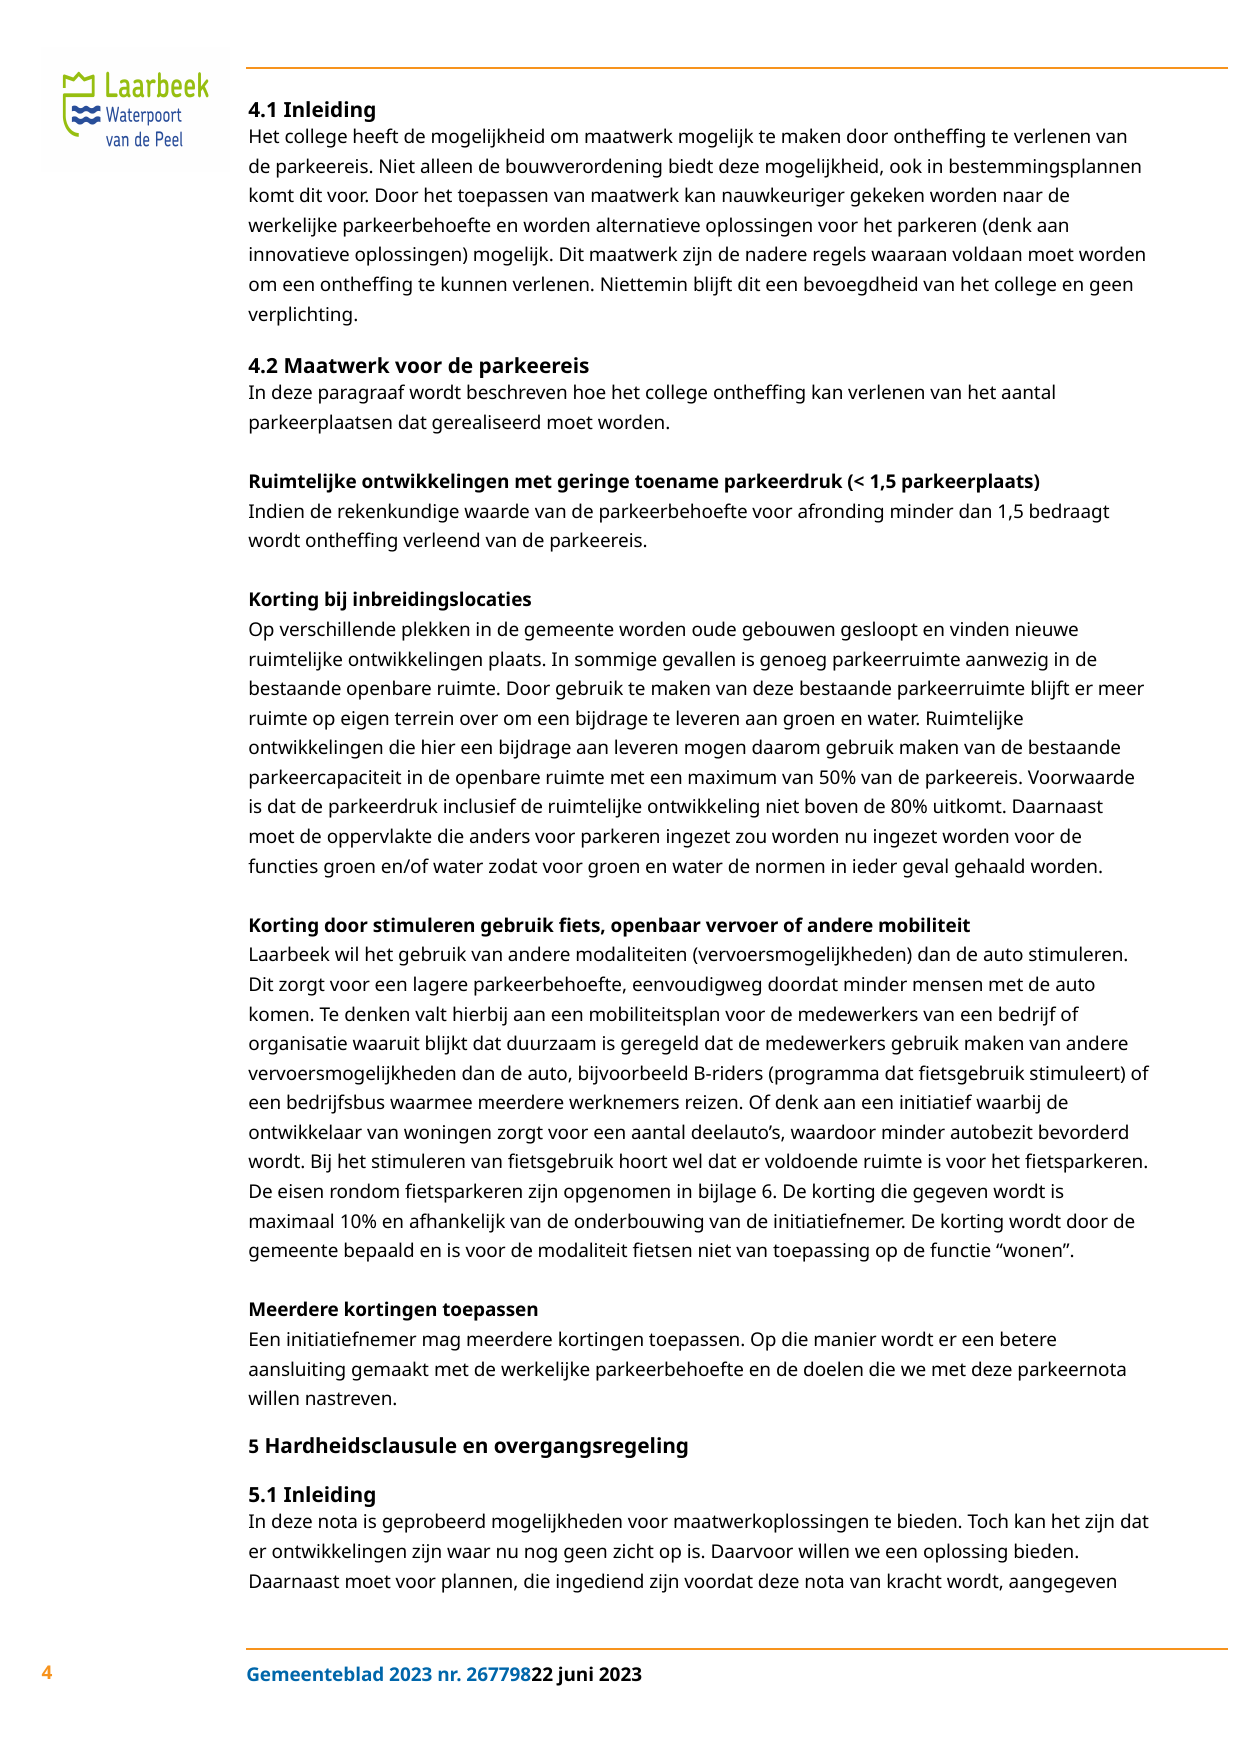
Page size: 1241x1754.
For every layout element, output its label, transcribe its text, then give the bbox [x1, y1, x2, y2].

text 4.2 Maatwerk voor de parkeereis [248, 351, 1152, 379]
text Laarbeek wil het gebruik van andere modaliteiten (vervoersmogelijkheden) dan de auto stimuleren. Dit zorgt voor een lagere parkeerbehoefte, eenvoudigweg doordat minder mensen met de auto komen. Te denken valt hierbij aan een mobiliteitsplan voor de medewerkers van een bedrijf of organisatie waaruit blijkt dat duurzaam is geregeld dat de medewerkers gebruik maken van andere vervoersmogelijkheden dan de auto, bijvoorbeeld B-riders (programma dat fietsgebruik stimuleert) of een bedrijfsbus waarmee meerdere werknemers reizen. Of denk aan een initiatief waarbij de ontwikkelaar van woningen zorgt voor een aantal deelauto’s, waardoor minder autobezit bevorderd wordt. Bij het stimuleren van fietsgebruik hoort wel dat er voldoende ruimte is voor het fietsparkeren. De eisen rondom fietsparkeren zijn opgenomen in bijlage 6. De korting die gegeven wordt is maximaal 10% en afhankelijk van de onderbouwing van de initiatiefnemer. De korting wordt door de gemeente bepaald en is voor de modaliteit fietsen niet van toepassing op de functie “wonen”. [248, 942, 1152, 1263]
text Op verschillende plekken in de gemeente worden oude gebouwen gesloopt en vinden nieuwe ruimtelijke ontwikkelingen plaats. In sommige gevallen is genoeg parkeerruimte aanwezig in de bestaande openbare ruimte. Door gebruik te maken van deze bestaande parkeerruimte blijft er meer ruimte op eigen terrein over om een bijdrage te leveren aan groen en water. Ruimtelijke ontwikkelingen die hier een bijdrage aan leveren mogen daarom gebruik maken van de bestaande parkeercapaciteit in de openbare ruimte met een maximum van 50% van de parkeereis. Voorwaarde is dat de parkeerdruk inclusief de ruimtelijke ontwikkeling niet boven de 80% uitkomt. Daarnaast moet de oppervlakte die anders voor parkeren ingezet zou worden nu ingezet worden voor de functies groen en/of water zodat voor groen en water de normen in ieder geval gehaald worden. [248, 616, 1152, 879]
text 4.1 Inleiding [248, 95, 1152, 123]
text Meerdere kortingen toepassen [248, 1297, 1152, 1322]
picture [41, 47, 231, 172]
text Het college heeft de mogelijkheid om maatwerk mogelijk te maken door ontheffing te verlenen van de parkeereis. Niet alleen de bouwverordening biedt deze mogelijkheid, ook in bestemmingsplannen komt dit voor. Door het toepassen van maatwerk kan nauwkeuriger gekeken worden naar de werkelijke parkeerbehoefte en worden alternatieve oplossingen voor het parkeren (denk aan innovatieve oplossingen) mogelijk. Dit maatwerk zijn de nadere regels waaraan voldaan moet worden om een ontheffing te kunnen verlenen. Niettemin blijft dit een bevoegdheid van het college en geen verplichting. [248, 123, 1152, 326]
text Een initiatiefnemer mag meerdere kortingen toepassen. Op die manier wordt er een betere aansluiting gemaakt met de werkelijke parkeerbehoefte en de doelen die we met deze parkeernota willen nastreven. [248, 1326, 1152, 1411]
text 5 Hardheidsclausule en overgangsregeling [248, 1431, 1152, 1459]
text Ruimtelijke ontwikkelingen met geringe toename parkeerdruk (< 1,5 parkeerplaats) [248, 468, 1152, 494]
text Indien de rekenkundige waarde van de parkeerbehoefte voor afronding minder dan 1,5 bedraagt wordt ontheffing verleend van de parkeereis. [248, 498, 1152, 553]
text In deze nota is geprobeerd mogelijkheden voor maatwerkoplossingen te bieden. Toch kan het zijn dat er ontwikkelingen zijn waar nu nog geen zicht op is. Daarvoor willen we een oplossing bieden. Daarnaast moet voor plannen, die ingediend zijn voordat deze nota van kracht wordt, aangegeven [248, 1509, 1152, 1594]
text In deze paragraaf wordt beschreven hoe het college ontheffing kan verlenen van het aantal parkeerplaatsen dat gerealiseerd moet worden. [248, 379, 1152, 435]
text Korting bij inbreidingslocaties [248, 587, 1152, 612]
text Korting door stimuleren gebruik fiets, openbaar vervoer of andere mobiliteit [248, 912, 1152, 938]
text 5.1 Inleiding [248, 1480, 1152, 1509]
